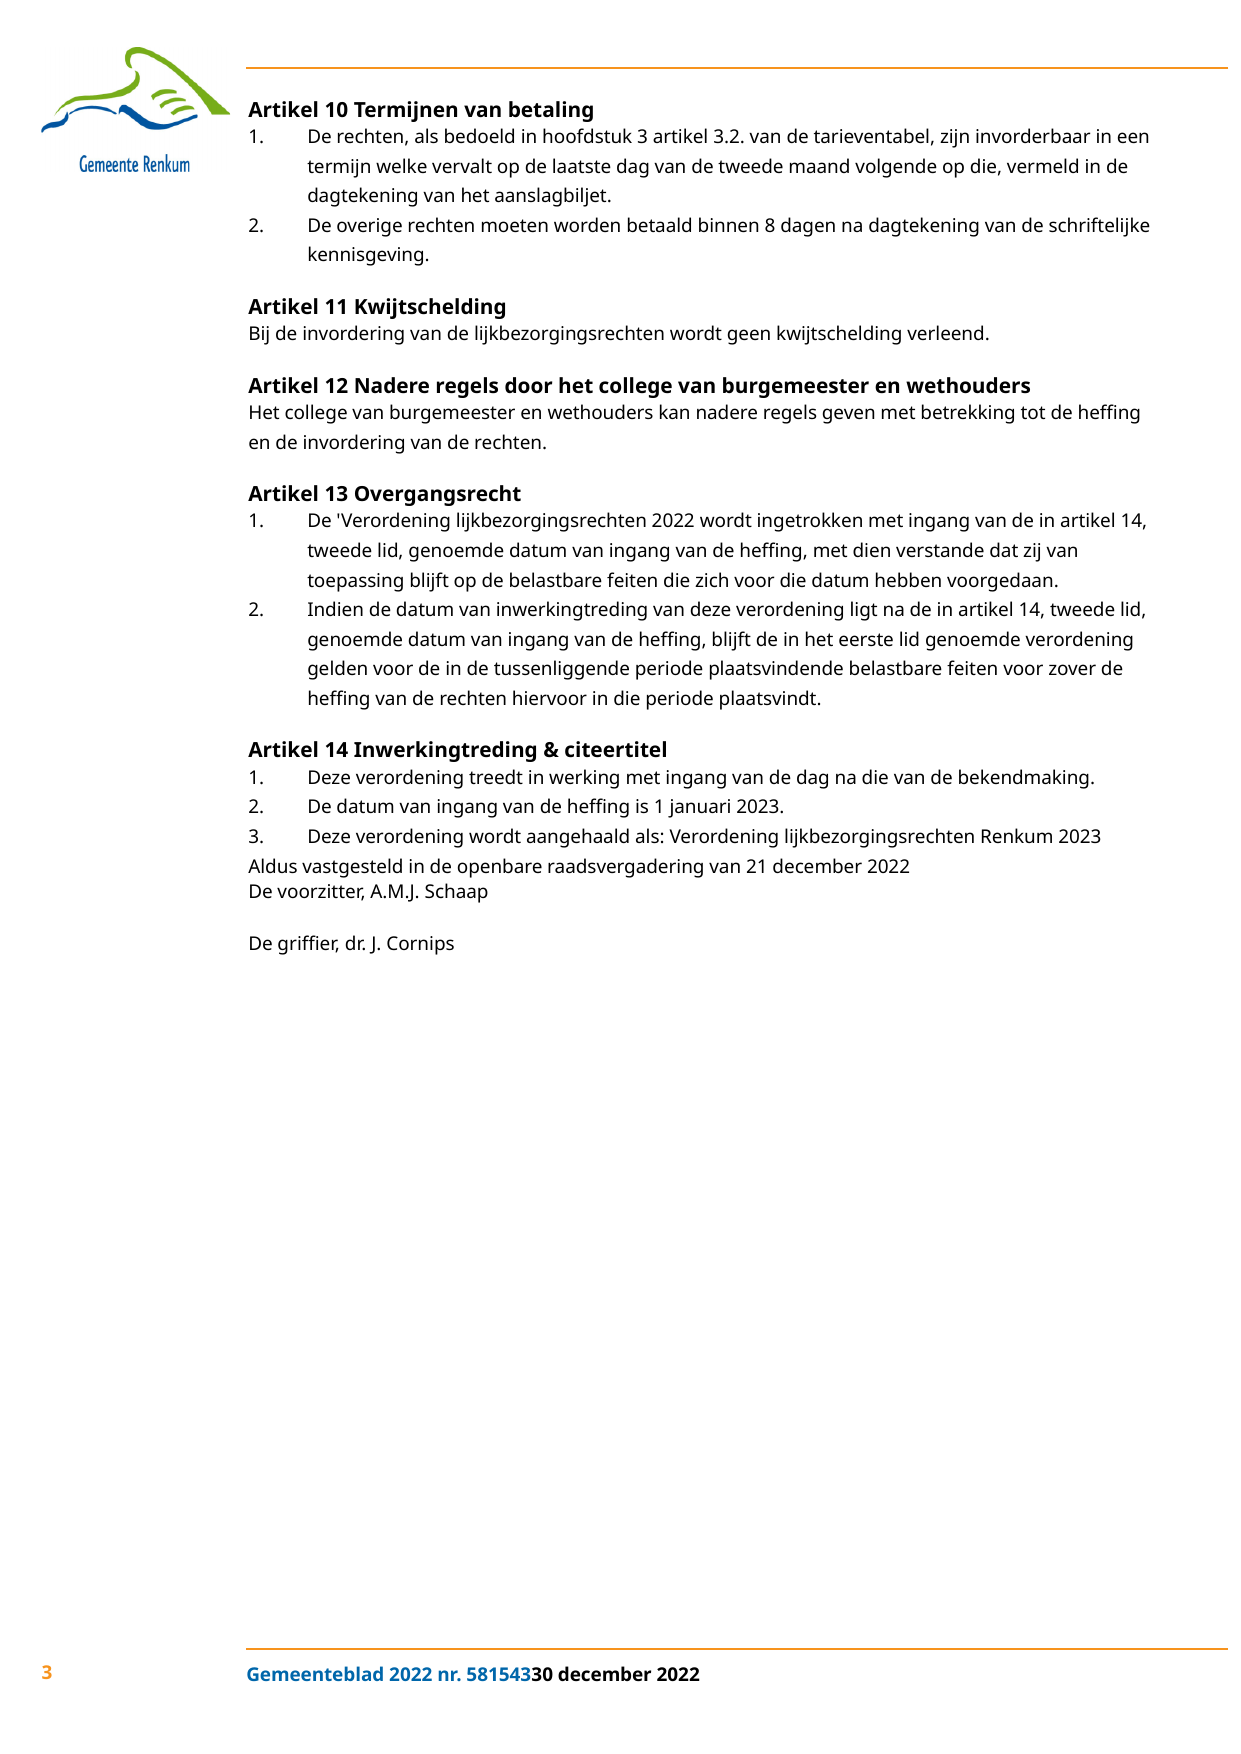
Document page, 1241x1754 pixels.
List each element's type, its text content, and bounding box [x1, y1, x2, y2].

picture [41, 47, 231, 172]
list Deze verordening wordt aangehaald als: Verordening lijkbezorgingsrechten Renkum 2023 [248, 823, 1152, 849]
text Artikel 11 Kwijtschelding [248, 292, 1152, 320]
text Artikel 12 Nadere regels door het college van burgemeester en wethouders [248, 371, 1152, 399]
text Aldus vastgesteld in de openbare raadsvergadering van 21 december 2022 [248, 853, 1152, 878]
text Artikel 14 Inwerkingtreding & citeertitel [248, 736, 1152, 764]
text De griffier, dr. J. Cornips [248, 930, 1152, 956]
list De overige rechten moeten worden betaald binnen 8 dagen na dagtekening van de schriftelijke kennisgeving. [248, 212, 1152, 267]
text De voorzitter, A.M.J. Schaap [248, 878, 1152, 904]
text Artikel 10 Termijnen van betaling [248, 95, 1152, 123]
text Bij de invordering van de lijkbezorgingsrechten wordt geen kwijtschelding verleend. [248, 320, 1152, 346]
list De rechten, als bedoeld in hoofdstuk 3 artikel 3.2. van de tarieventabel, zijn invorderbaar in een termijn welke vervalt op de laatste dag van de tweede maand volgende op die, vermeld in de dagtekening van het aanslagbiljet. [248, 123, 1152, 208]
list De 'Verordening lijkbezorgingsrechten 2022 wordt ingetrokken met ingang van de in artikel 14, tweede lid, genoemde datum van ingang van de heffing, met dien verstande dat zij van toepassing blijft op de belastbare feiten die zich voor die datum hebben voorgedaan. [248, 508, 1152, 593]
text Het college van burgemeester en wethouders kan nadere regels geven met betrekking tot de heffing en de invordering van de rechten. [248, 399, 1152, 454]
text Artikel 13 Overgangsrecht [248, 479, 1152, 508]
list Deze verordening treedt in werking met ingang van de dag na die van de bekendmaking. [248, 764, 1152, 790]
list Indien de datum van inwerkingtreding van deze verordening ligt na de in artikel 14, tweede lid, genoemde datum van ingang van de heffing, blijft de in het eerste lid genoemde verordening gelden voor de in de tussenliggende periode plaatsvindende belastbare feiten voor zover de heffing van de rechten hiervoor in die periode plaatsvindt. [248, 596, 1152, 711]
list De datum van ingang van de heffing is 1 januari 2023. [248, 794, 1152, 819]
